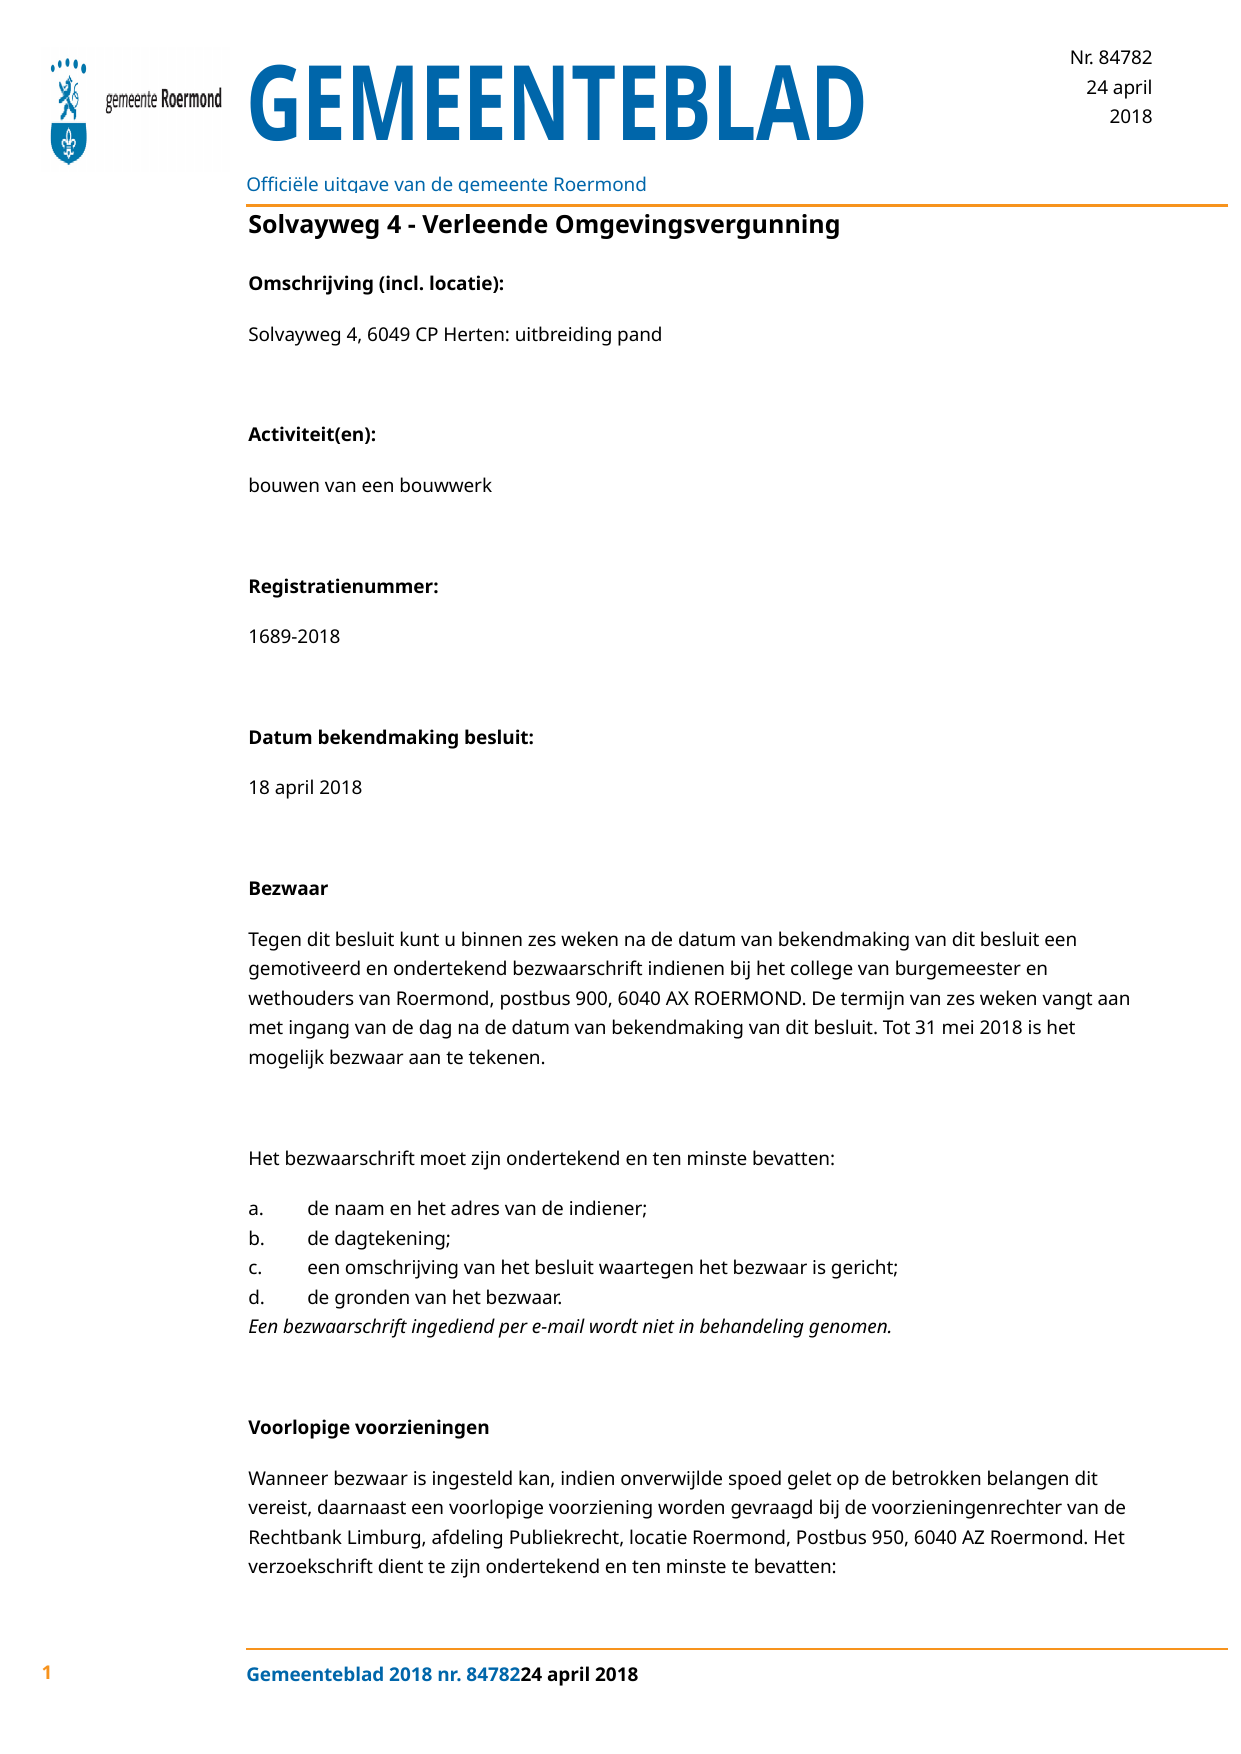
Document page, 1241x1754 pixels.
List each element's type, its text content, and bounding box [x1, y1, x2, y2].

picture [41, 47, 231, 172]
text Registratienummer: [248, 573, 1152, 598]
text Tegen dit besluit kunt u binnen zes weken na de datum van bekendmaking van dit besluit een gemotiveerd en ondertekend bezwaarschrift indienen bij het college van burgemeester en wethouders van Roermond, postbus 900, 6040 AX ROERMOND. De termijn van zes weken vangt aan met ingang van de dag na de datum van bekendmaking van dit besluit. Tot 31 mei 2018 is het mogelijk bezwaar aan te tekenen. [248, 926, 1152, 1070]
text Datum bekendmaking besluit: [248, 724, 1152, 750]
text Het bezwaarschrift moet zijn ondertekend en ten minste bevatten: [248, 1145, 1152, 1171]
text Voorlopige voorzieningen [248, 1414, 1152, 1440]
text Een bezwaarschrift ingediend per e-mail wordt niet in behandeling genomen. [248, 1314, 1152, 1339]
list een omschrijving van het besluit waartegen het bezwaar is gericht; [248, 1254, 1152, 1280]
list de gronden van het bezwaar. [248, 1284, 1152, 1310]
text bouwen van een bouwwerk [248, 472, 1152, 498]
text Solvayweg 4 - Verleende Omgevingsvergunning [248, 207, 1152, 241]
text Omschrijving (incl. locatie): [248, 270, 1152, 296]
list de naam en het adres van de indiener; [248, 1195, 1152, 1221]
text Solvayweg 4, 6049 CP Herten: uitbreiding pand [248, 321, 1152, 346]
text 18 april 2018 [248, 774, 1152, 800]
text 1689-2018 [248, 623, 1152, 649]
text Activiteit(en): [248, 422, 1152, 447]
text Bezwaar [248, 875, 1152, 901]
text Wanneer bezwaar is ingesteld kan, indien onverwijlde spoed gelet op de betrokken belangen dit vereist, daarnaast een voorlopige voorziening worden gevraagd bij de voorzieningenrechter van de Rechtbank Limburg, afdeling Publiekrecht, locatie Roermond, Postbus 950, 6040 AZ Roermond. Het verzoekschrift dient te zijn ondertekend en ten minste te bevatten: [248, 1465, 1152, 1579]
list de dagtekening; [248, 1225, 1152, 1251]
